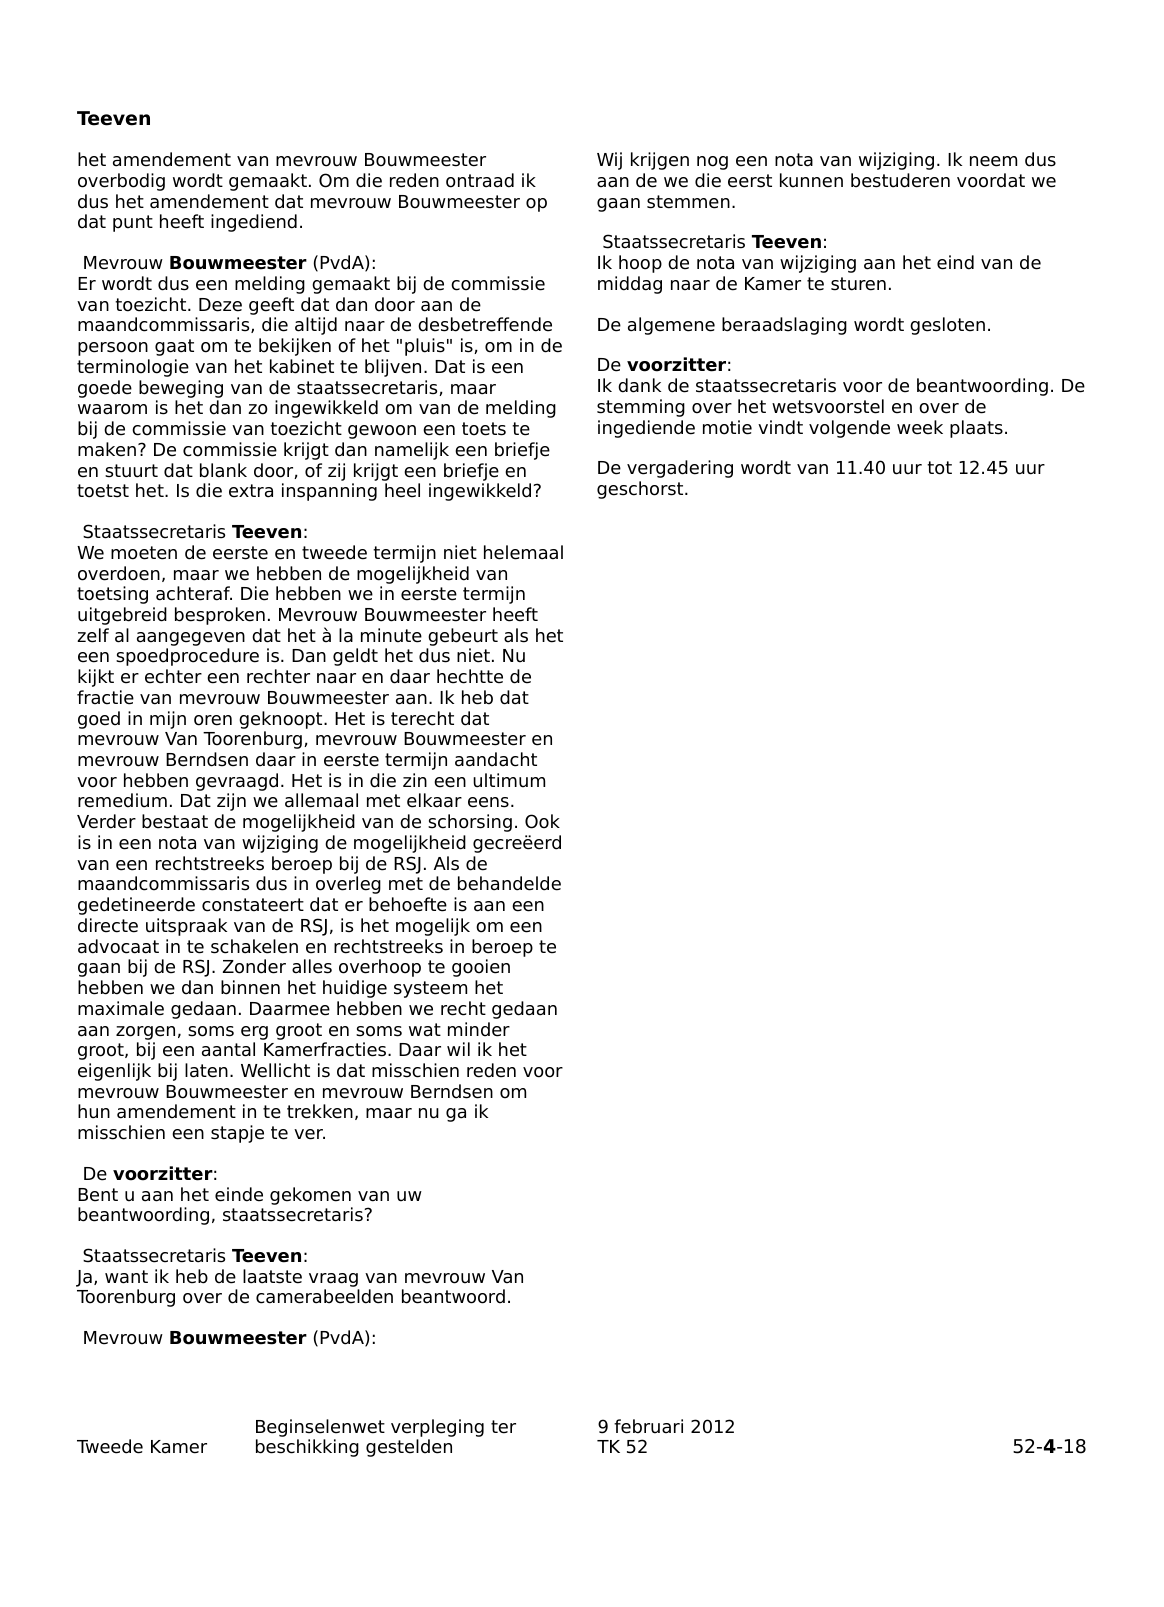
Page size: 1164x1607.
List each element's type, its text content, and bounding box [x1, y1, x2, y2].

text Staatssecretaris Teeven: [77, 1246, 567, 1267]
text het amendement van mevrouw Bouwmeester overbodig wordt gemaakt. Om die reden ontraad ik dus het amendement dat mevrouw Bouwmeester op dat punt heeft ingediend. [77, 150, 567, 233]
text Bent u aan het einde gekomen van uw beantwoording, staatssecretaris? [77, 1184, 567, 1226]
text Staatssecretaris Teeven: [596, 232, 1087, 253]
text Ik hoop de nota van wijziging aan het eind van de middag naar de Kamer te sturen. [596, 253, 1087, 294]
text We moeten de eerste en tweede termijn niet helemaal overdoen, maar we hebben de mogelijkheid van toetsing achteraf. Die hebben we in eerste termijn uitgebreid besproken. Mevrouw Bouwmeester heeft zelf al aangegeven dat het à la minute gebeurt als het een spoedprocedure is. Dan geldt het dus niet. Nu kijkt er echter een rechter naar en daar hechtte de fractie van mevrouw Bouwmeester aan. Ik heb dat goed in mijn oren geknoopt. Het is terecht dat mevrouw Van Toorenburg, mevrouw Bouwmeester en mevrouw Berndsen daar in eerste termijn aandacht voor hebben gevraagd. Het is in die zin een ultimum remedium. Dat zijn we allemaal met elkaar eens. Verder bestaat de mogelijkheid van de schorsing. Ook is in een nota van wijziging de mogelijkheid gecreëerd van een rechtstreeks beroep bij de RSJ. Als de maandcommissaris dus in overleg met de behandelde gedetineerde constateert dat er behoefte is aan een directe uitspraak van de RSJ, is het mogelijk om een advocaat in te schakelen en rechtstreeks in beroep te gaan bij de RSJ. Zonder alles overhoop te gooien hebben we dan binnen het huidige systeem het maximale gedaan. Daarmee hebben we recht gedaan aan zorgen, soms erg groot en soms wat minder groot, bij een aantal Kamerfracties. Daar wil ik het eigenlijk bij laten. Wellicht is dat misschien reden voor mevrouw Bouwmeester en mevrouw Berndsen om hun amendement in te trekken, maar nu ga ik misschien een stapje te ver. [77, 543, 567, 1144]
text De vergadering wordt van 11.40 uur tot 12.45 uur geschorst. [596, 458, 1087, 500]
text Staatssecretaris Teeven: [77, 522, 567, 543]
text Wij krijgen nog een nota van wijziging. Ik neem dus aan de we die eerst kunnen bestuderen voordat we gaan stemmen. [596, 150, 1087, 212]
text De voorzitter: [77, 1164, 567, 1184]
text Mevrouw Bouwmeester (PvdA): [77, 253, 567, 274]
text Ik dank de staatssecretaris voor de beantwoording. De stemming over het wetsvoorstel en over de ingediende motie vindt volgende week plaats. [596, 376, 1087, 438]
text Er wordt dus een melding gemaakt bij de commissie van toezicht. Deze geeft dat dan door aan de maandcommissaris, die altijd naar de desbetreffende persoon gaat om te bekijken of het "pluis" is, om in de terminologie van het kabinet te blijven. Dat is een goede beweging van de staatssecretaris, maar waarom is het dan zo ingewikkeld om van de melding bij de commissie van toezicht gewoon een toets te maken? De commissie krijgt dan namelijk een briefje en stuurt dat blank door, of zij krijgt een briefje en toetst het. Is die extra inspanning heel ingewikkeld? [77, 274, 567, 502]
text Ja, want ik heb de laatste vraag van mevrouw Van Toorenburg over de camerabeelden beantwoord. [77, 1267, 567, 1308]
text De voorzitter: [596, 355, 1087, 376]
text De algemene beraadslaging wordt gesloten. [596, 314, 1087, 335]
text Mevrouw Bouwmeester (PvdA): [77, 1328, 567, 1349]
